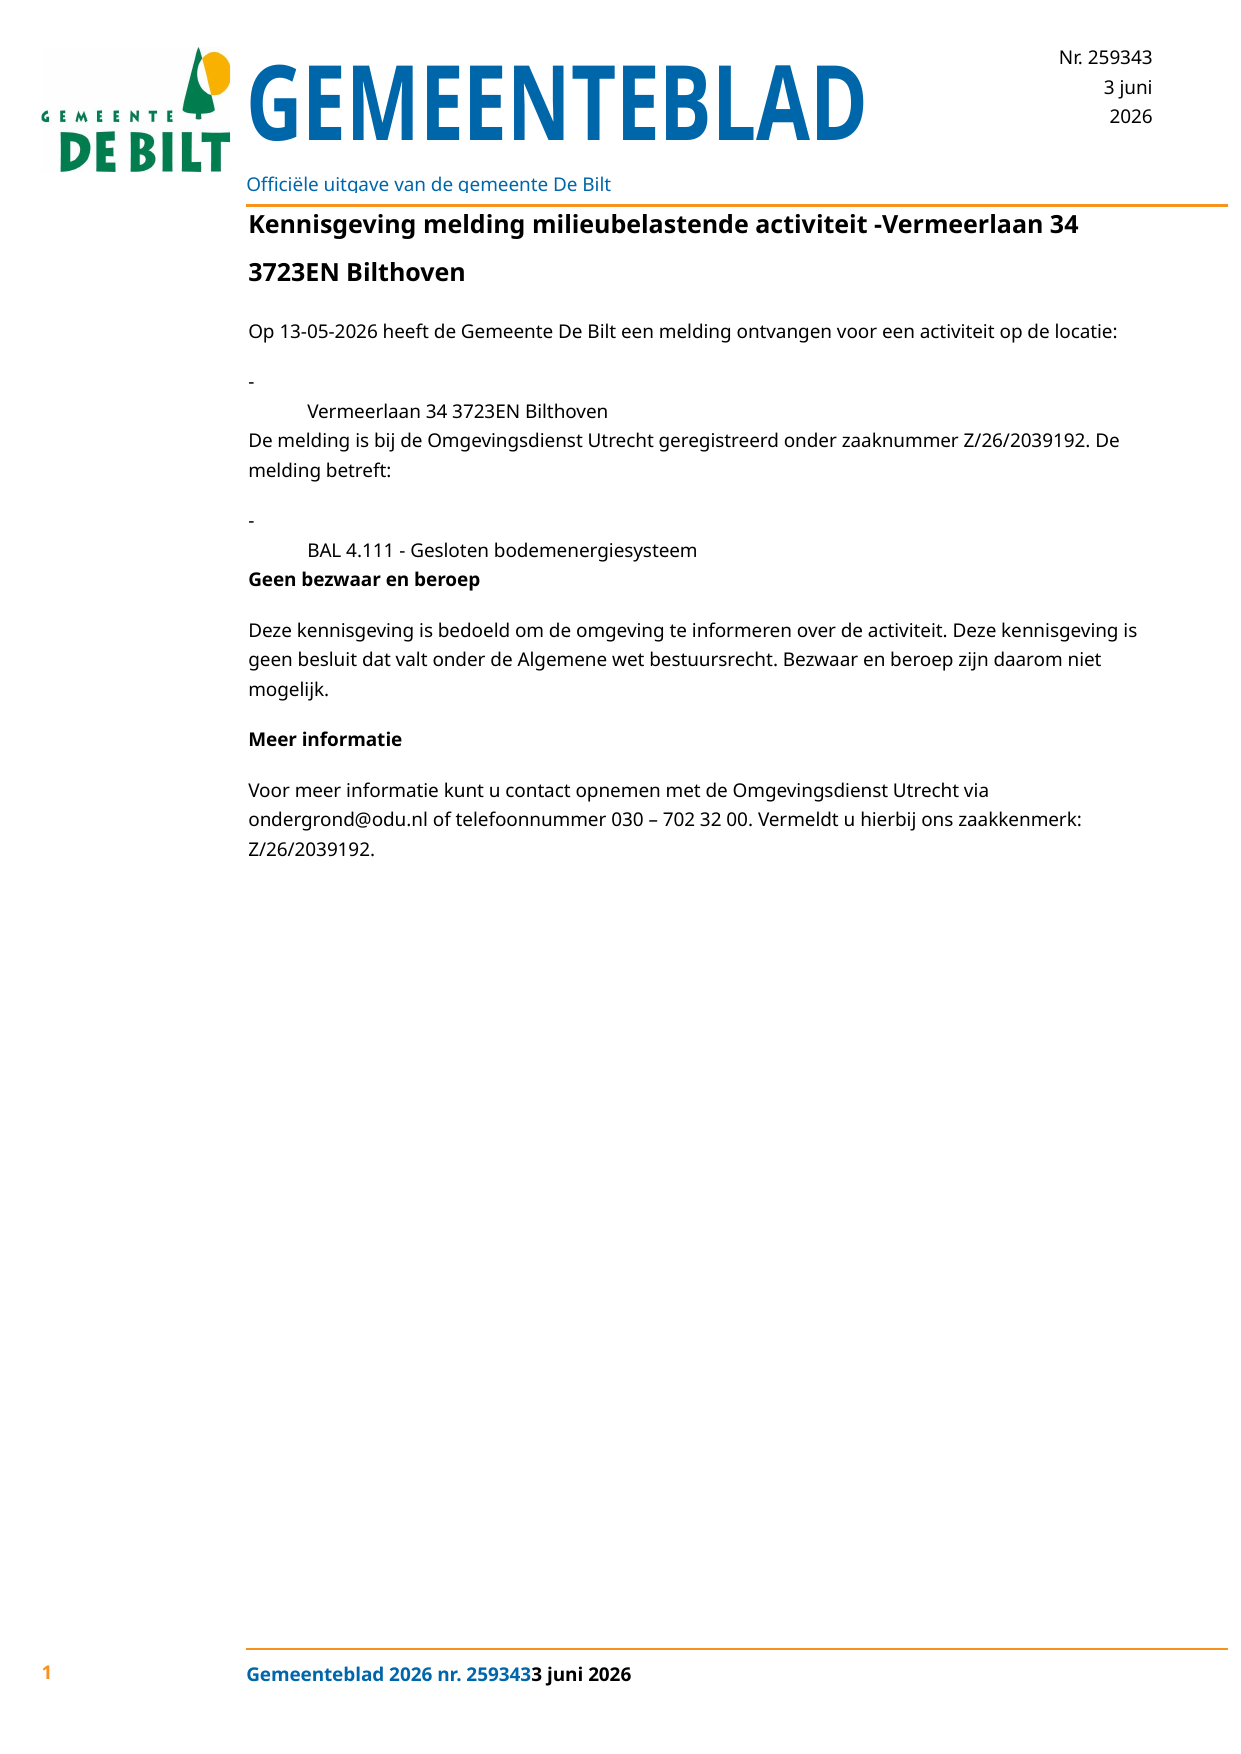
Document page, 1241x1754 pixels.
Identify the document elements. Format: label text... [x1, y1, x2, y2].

text Deze kennisgeving is bedoeld om de omgeving te informeren over de activiteit. Deze kennisgeving is geen besluit dat valt onder de Algemene wet bestuursrecht. Bezwaar en beroep zijn daarom niet mogelijk. [248, 617, 1152, 702]
text Geen bezwaar en beroep [248, 567, 1152, 592]
text Op 13-05-2026 heeft de Gemeente De Bilt een melding ontvangen voor een activiteit op de locatie: [248, 318, 1152, 344]
text Meer informatie [248, 727, 1152, 752]
picture [41, 47, 231, 172]
text Voor meer informatie kunt u contact opnemen met de Omgevingsdienst Utrecht via ondergrond@odu.nl of telefoonnummer 030 – 702 32 00. Vermeldt u hierbij ons zaakkenmerk: Z/26/2039192. [248, 777, 1152, 862]
list Vermeerlaan 34 3723EN Bilthoven [248, 398, 1152, 424]
text Kennisgeving melding milieubelastende activiteit -Vermeerlaan 34 3723EN Bilthoven [248, 207, 1152, 288]
list BAL 4.111 - Gesloten bodemenergiesysteem [248, 537, 1152, 563]
text De melding is bij de Omgevingsdienst Utrecht geregistreerd onder zaaknummer Z/26/2039192. De melding betreft: [248, 427, 1152, 483]
